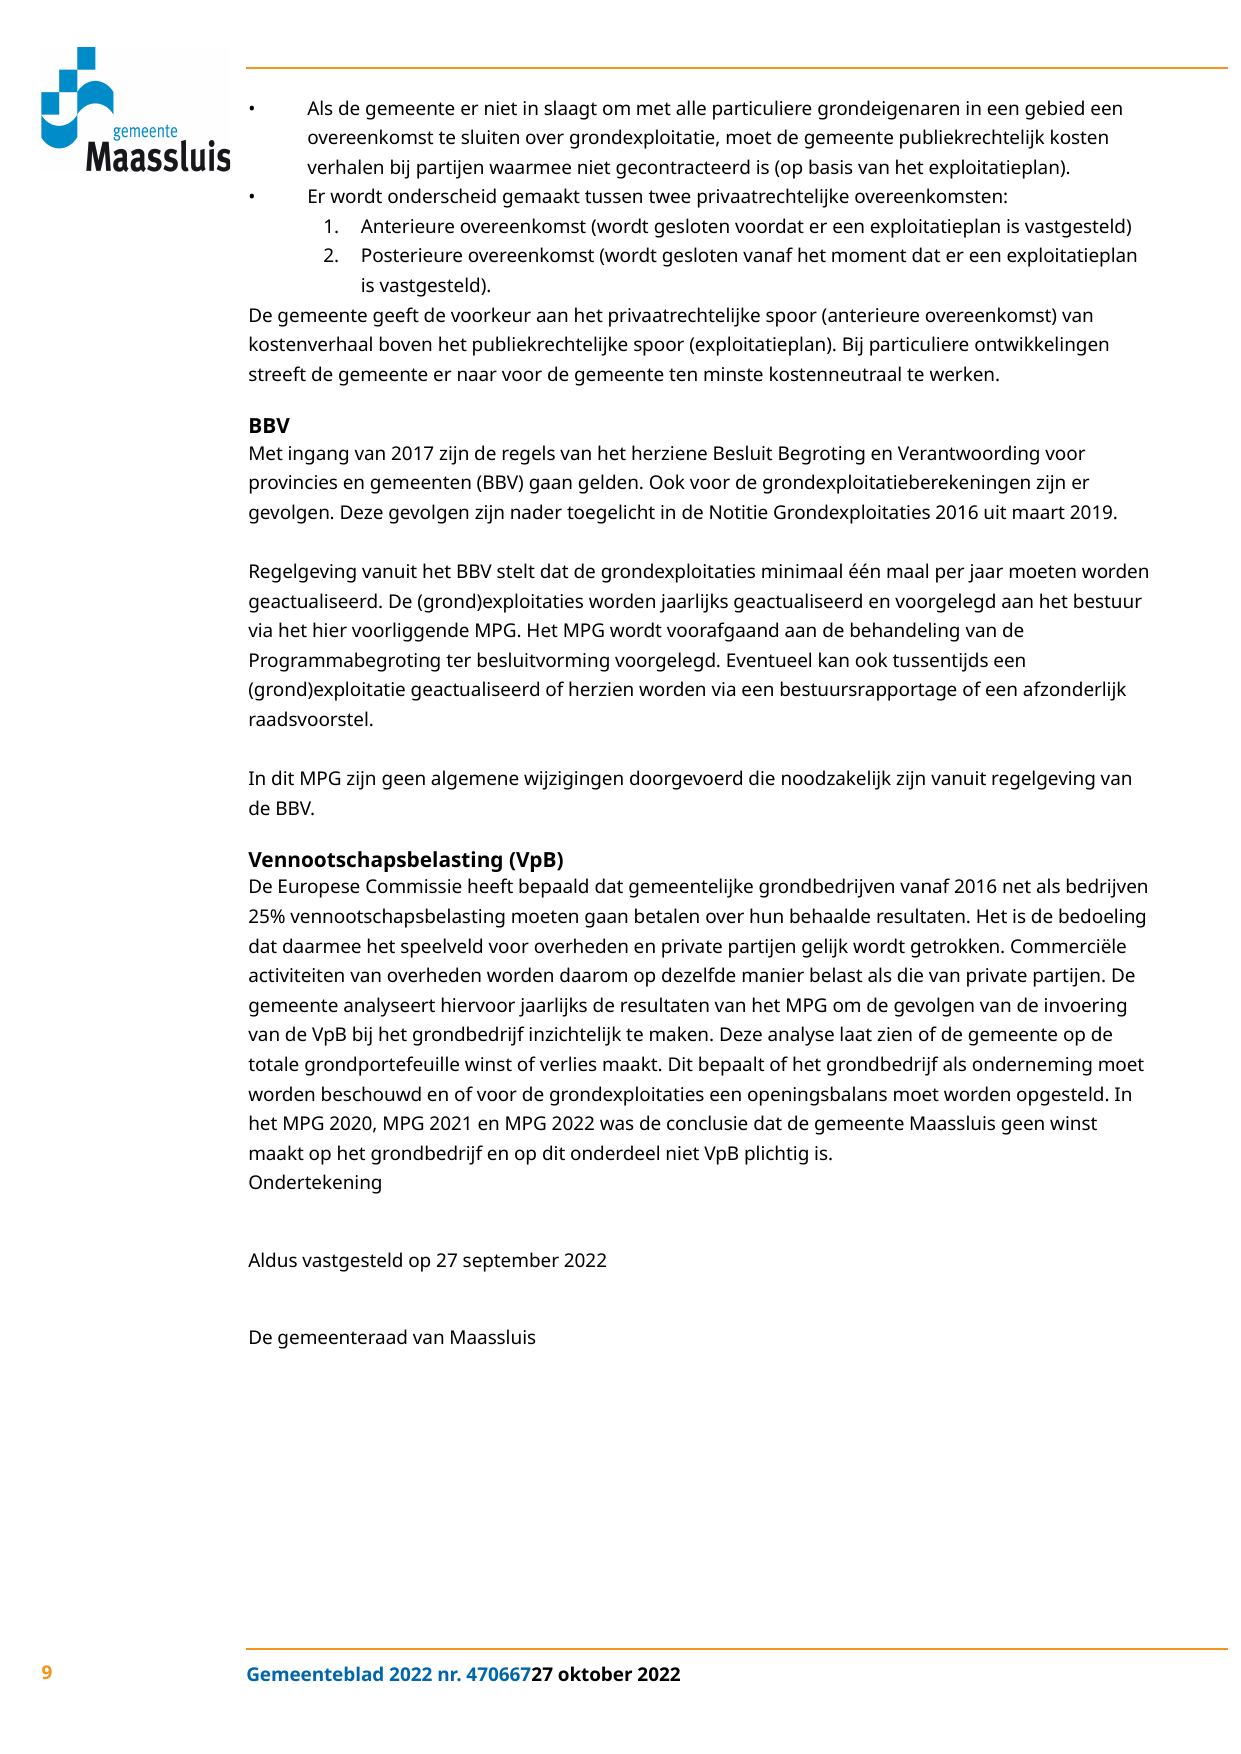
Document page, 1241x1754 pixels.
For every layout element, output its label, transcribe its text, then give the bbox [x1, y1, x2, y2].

text Vennootschapsbelasting (VpB) [248, 845, 1152, 874]
list Posterieure overeenkomst (wordt gesloten vanaf het moment dat er een exploitatieplan is vastgesteld). [323, 243, 1152, 298]
text Regelgeving vanuit het BBV stelt dat de grondexploitaties minimaal één maal per jaar moeten worden geactualiseerd. De (grond)exploitaties worden jaarlijks geactualiseerd en voorgelegd aan het bestuur via het hier voorliggende MPG. Het MPG wordt voorafgaand aan de behandeling van de Programmabegroting ter besluitvorming voorgelegd. Eventueel kan ook tussentijds een (grond)exploitatie geactualiseerd of herzien worden via een bestuursrapportage of een afzonderlijk raadsvoorstel. [248, 558, 1152, 732]
text De gemeenteraad van Maassluis [248, 1324, 1152, 1350]
list Als de gemeente er niet in slaagt om met alle particuliere grondeigenaren in een gebied een overeenkomst te sluiten over grondexploitatie, moet de gemeente publiekrechtelijk kosten verhalen bij partijen waarmee niet gecontracteerd is (op basis van het exploitatieplan). [248, 95, 1152, 180]
list Anterieure overeenkomst (wordt gesloten voordat er een exploitatieplan is vastgesteld) [323, 213, 1152, 239]
text De gemeente geeft de voorkeur aan het privaatrechtelijke spoor (anterieure overeenkomst) van kostenverhaal boven het publiekrechtelijke spoor (exploitatieplan). Bij particuliere ontwikkelingen streeft de gemeente er naar voor de gemeente ten minste kostenneutraal te werken. [248, 302, 1152, 387]
text BBV [248, 411, 1152, 440]
picture [41, 47, 77, 92]
text Aldus vastgesteld op 27 september 2022 [248, 1247, 1152, 1272]
text Ondertekening [248, 1169, 1152, 1195]
picture [41, 47, 231, 172]
text In dit MPG zijn geen algemene wijzigingen doorgevoerd die noodzakelijk zijn vanuit regelgeving van de BBV. [248, 765, 1152, 821]
text Met ingang van 2017 zijn de regels van het herziene Besluit Begroting en Verantwoording voor provincies en gemeenten (BBV) gaan gelden. Ook voor de grondexploitatieberekeningen zijn er gevolgen. Deze gevolgen zijn nader toegelicht in de Notitie Grondexploitaties 2016 uit maart 2019. [248, 440, 1152, 525]
list Er wordt onderscheid gemaakt tussen twee privaatrechtelijke overeenkomsten: [248, 183, 1152, 209]
text De Europese Commissie heeft bepaald dat gemeentelijke grondbedrijven vanaf 2016 net als bedrijven 25% vennootschapsbelasting moeten gaan betalen over hun behaalde resultaten. Het is de bedoeling dat daarmee het speelveld voor overheden en private partijen gelijk wordt getrokken. Commerciële activiteiten van overheden worden daarom op dezelfde manier belast als die van private partijen. De gemeente analyseert hiervoor jaarlijks de resultaten van het MPG om de gevolgen van de invoering van de VpB bij het grondbedrijf inzichtelijk te maken. Deze analyse laat zien of de gemeente op de totale grondportefeuille winst of verlies maakt. Dit bepaalt of het grondbedrijf als onderneming moet worden beschouwd en of voor de grondexploitaties een openingsbalans moet worden opgesteld. In het MPG 2020, MPG 2021 en MPG 2022 was de conclusie dat de gemeente Maassluis geen winst maakt op het grondbedrijf en op dit onderdeel niet VpB plichtig is. [248, 874, 1152, 1166]
